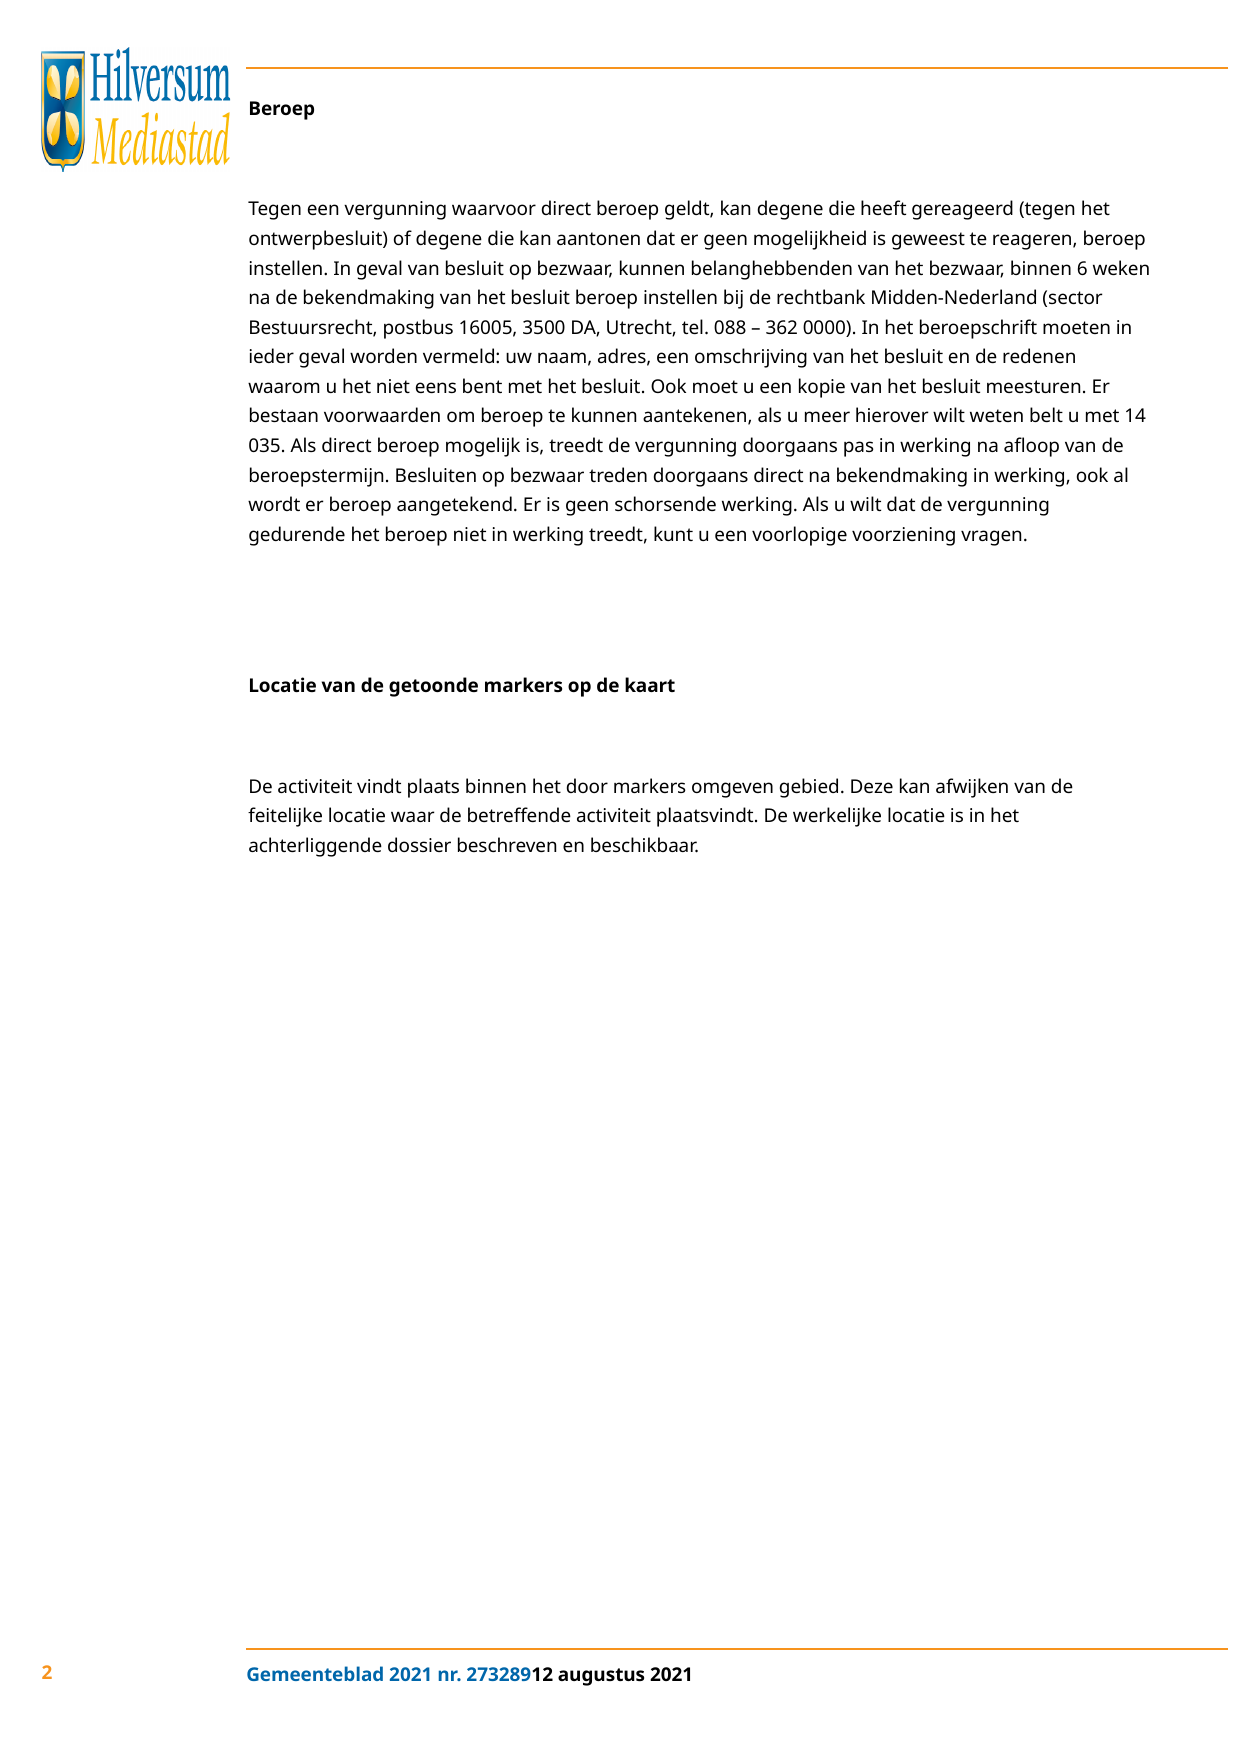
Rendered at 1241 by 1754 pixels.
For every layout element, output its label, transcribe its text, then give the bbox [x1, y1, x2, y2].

text Beroep [248, 95, 1152, 121]
text De activiteit vindt plaats binnen het door markers omgeven gebied. Deze kan afwijken van de feitelijke locatie waar de betreffende activiteit plaatsvindt. De werkelijke locatie is in het achterliggende dossier beschreven en beschikbaar. [248, 773, 1152, 858]
picture [41, 47, 231, 172]
text Tegen een vergunning waarvoor direct beroep geldt, kan degene die heeft gereageerd (tegen het ontwerpbesluit) of degene die kan aantonen dat er geen mogelijkheid is geweest te reageren, beroep instellen. In geval van besluit op bezwaar, kunnen belanghebbenden van het bezwaar, binnen 6 weken na de bekendmaking van het besluit beroep instellen bij de rechtbank Midden-Nederland (sector Bestuursrecht, postbus 16005, 3500 DA, Utrecht, tel. 088 – 362 0000). In het beroepschrift moeten in ieder geval worden vermeld: uw naam, adres, een omschrijving van het besluit en de redenen waarom u het niet eens bent met het besluit. Ook moet u een kopie van het besluit meesturen. Er bestaan voorwaarden om beroep te kunnen aantekenen, als u meer hierover wilt weten belt u met 14 035. Als direct beroep mogelijk is, treedt de vergunning doorgaans pas in werking na afloop van de beroepstermijn. Besluiten op bezwaar treden doorgaans direct na bekendmaking in werking, ook al wordt er beroep aangetekend. Er is geen schorsende werking. Als u wilt dat de vergunning gedurende het beroep niet in werking treedt, kunt u een voorlopige voorziening vragen. [248, 196, 1152, 547]
text Locatie van de getoonde markers op de kaart [248, 672, 1152, 698]
